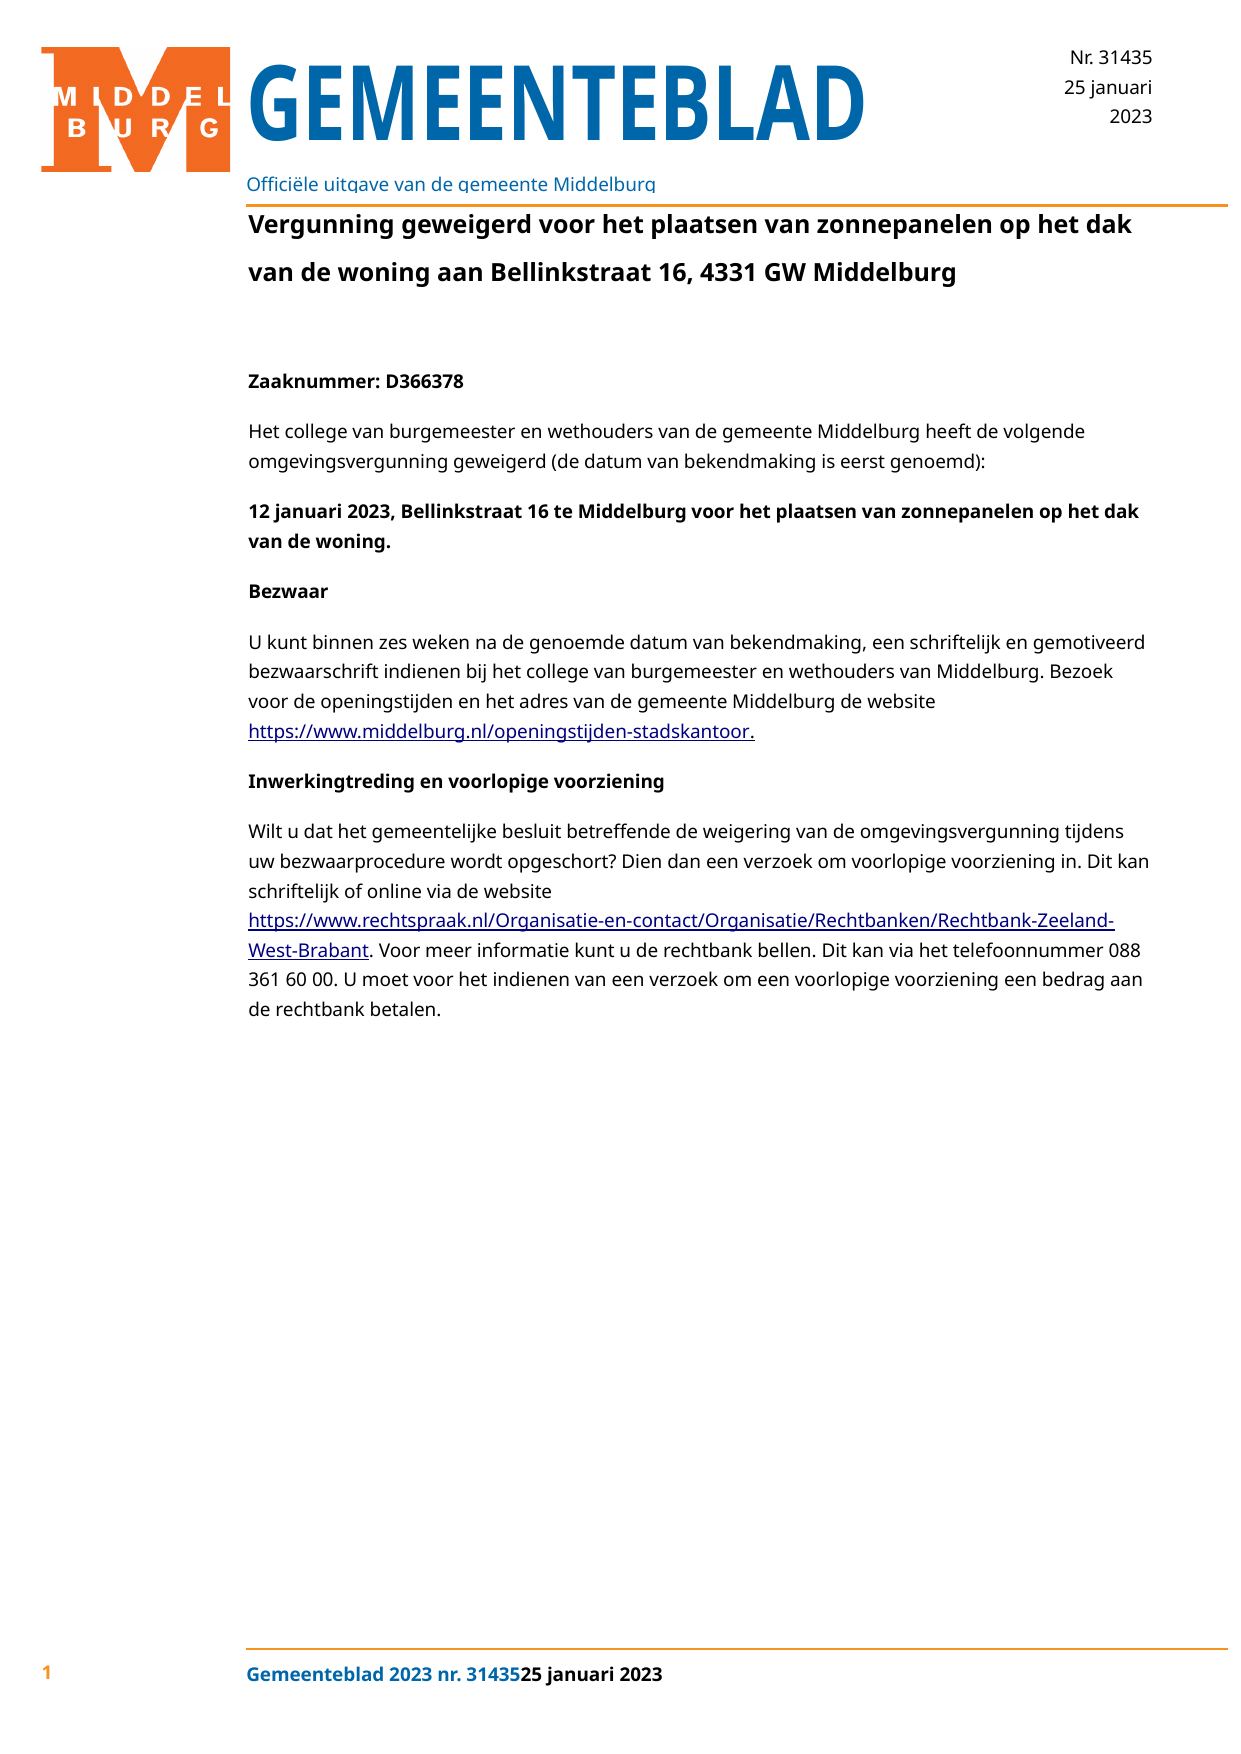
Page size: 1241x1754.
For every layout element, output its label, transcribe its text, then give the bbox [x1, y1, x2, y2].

text Het college van burgemeester en wethouders van de gemeente Middelburg heeft de volgende omgevingsvergunning geweigerd (de datum van bekendmaking is eerst genoemd): [248, 419, 1152, 474]
text Zaaknummer: D366378 [248, 368, 1152, 394]
text Vergunning geweigerd voor het plaatsen van zonnepanelen op het dak van de woning aan Bellinkstraat 16, 4331 GW Middelburg [248, 207, 1152, 288]
text Wilt u dat het gemeentelijke besluit betreffende de weigering van de omgevingsvergunning tijdens uw bezwaarprocedure wordt opgeschort? Dien dan een verzoek om voorlopige voorziening in. Dit kan schriftelijk of online via de website https://www.rechtspraak.nl/Organisatie-en-contact/Organisatie/Rechtbanken/Rechtbank-Zeeland-West-Brabant. Voor meer informatie kunt u de rechtbank bellen. Dit kan via het telefoonnummer 088 361 60 00. U moet voor het indienen van een verzoek om een voorlopige voorziening een bedrag aan de rechtbank betalen. [248, 819, 1152, 1022]
text 12 januari 2023, Bellinkstraat 16 te Middelburg voor het plaatsen van zonnepanelen op het dak van de woning. [248, 499, 1152, 554]
text Bezwaar [248, 579, 1152, 604]
text U kunt binnen zes weken na de genoemde datum van bekendmaking, een schriftelijk en gemotiveerd bezwaarschrift indienen bij het college van burgemeester en wethouders van Middelburg. Bezoek voor de openingstijden en het adres van de gemeente Middelburg de website https://www.middelburg.nl/openingstijden-stadskantoor. [248, 629, 1152, 744]
text Inwerkingtreding en voorlopige voorziening [248, 768, 1152, 794]
picture [41, 47, 231, 172]
